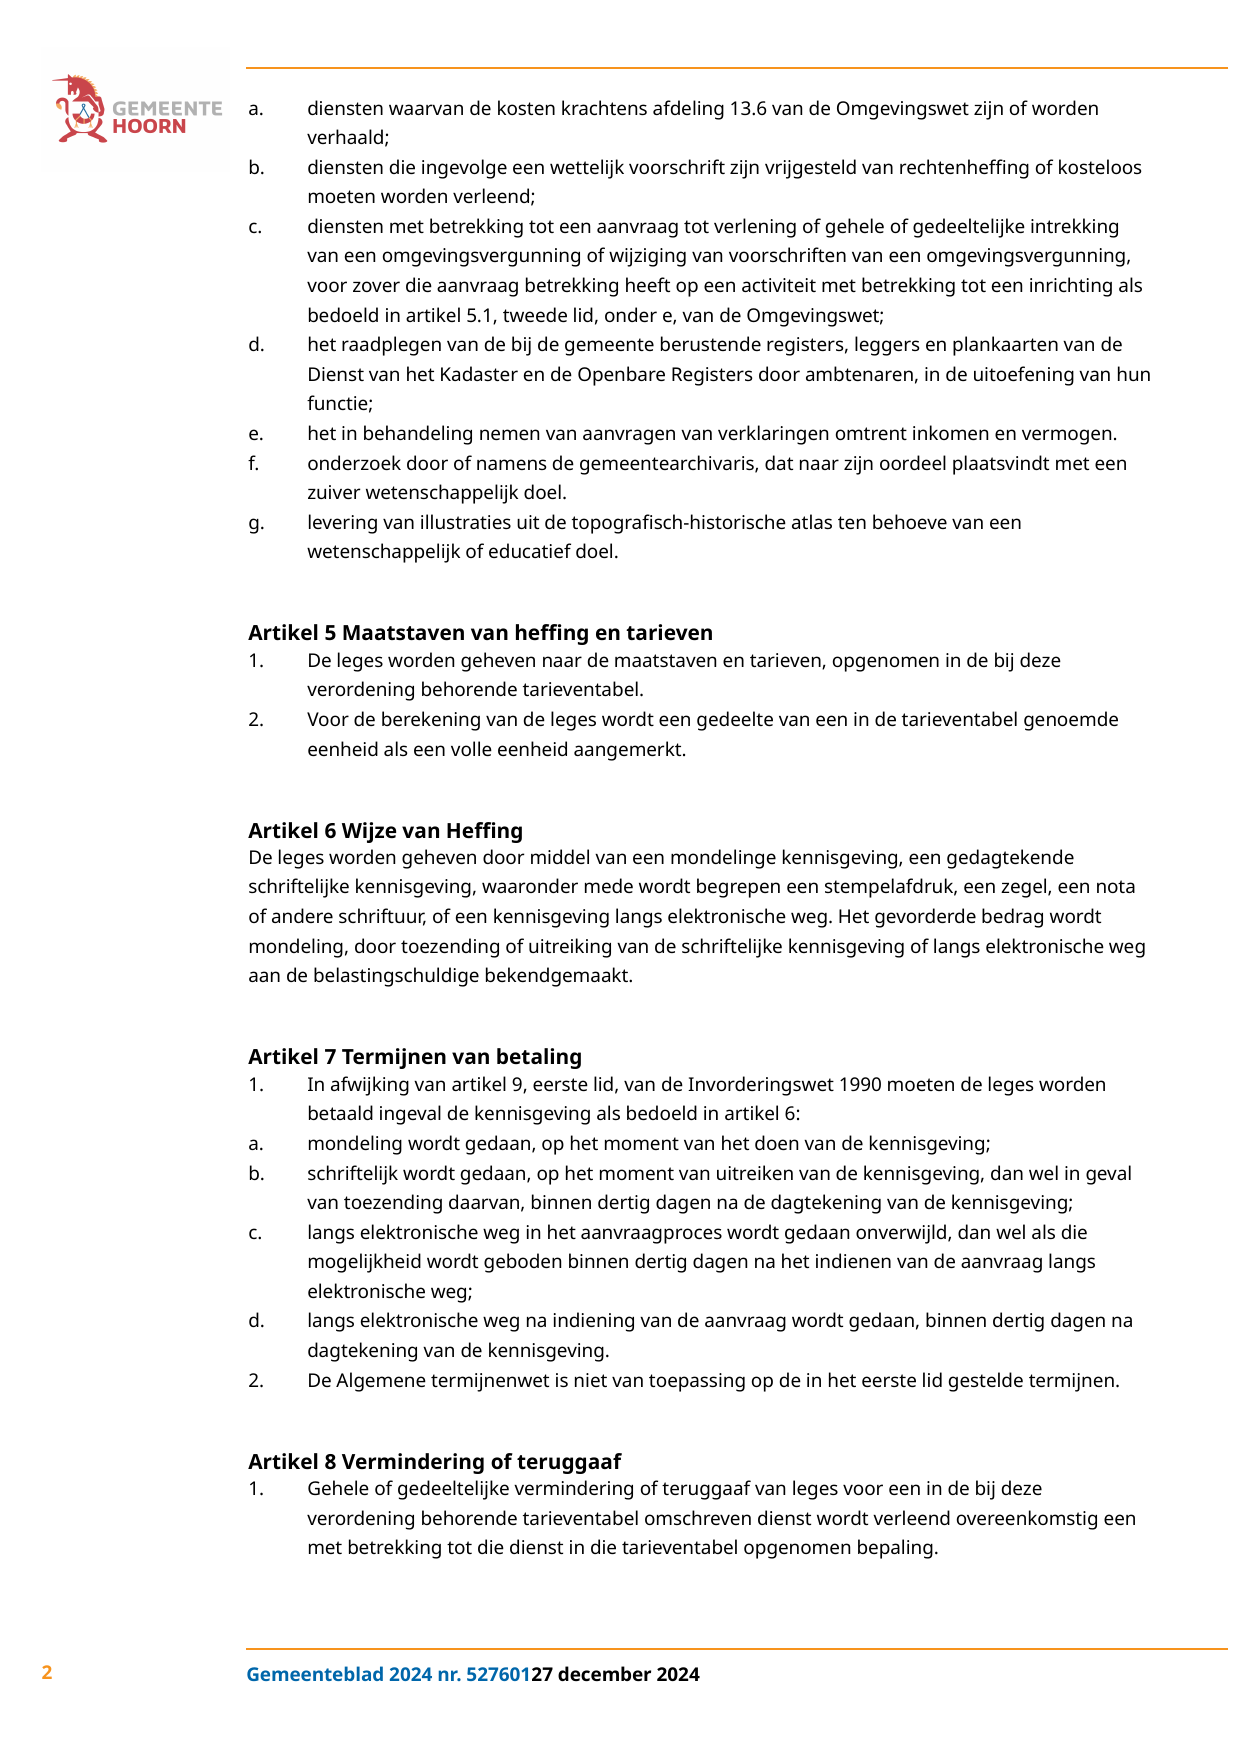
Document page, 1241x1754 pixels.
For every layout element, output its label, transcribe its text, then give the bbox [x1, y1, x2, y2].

list De Algemene termijnenwet is niet van toepassing op de in het eerste lid gestelde termijnen. [248, 1367, 1152, 1392]
list In afwijking van artikel 9, eerste lid, van de Invorderingswet 1990 moeten de leges worden betaald ingeval de kennisgeving als bedoeld in artikel 6: [248, 1071, 1152, 1126]
list Gehele of gedeeltelijke vermindering of teruggaaf van leges voor een in de bij deze verordening behorende tarieventabel omschreven dienst wordt verleend overeenkomstig een met betrekking tot die dienst in die tarieventabel opgenomen bepaling. [248, 1475, 1152, 1560]
picture [41, 47, 231, 172]
list langs elektronische weg na indiening van de aanvraag wordt gedaan, binnen dertig dagen na dagtekening van de kennisgeving. [248, 1308, 1152, 1363]
text Artikel 8 Vermindering of teruggaaf [248, 1447, 1152, 1475]
text Artikel 5 Maatstaven van heffing en tarieven [248, 618, 1152, 647]
list levering van illustraties uit de topografisch-historische atlas ten behoeve van een wetenschappelijk of educatief doel. [248, 509, 1152, 564]
list onderzoek door of namens de gemeentearchivaris, dat naar zijn oordeel plaatsvindt met een zuiver wetenschappelijk doel. [248, 450, 1152, 505]
list het in behandeling nemen van aanvragen van verklaringen omtrent inkomen en vermogen. [248, 420, 1152, 446]
list het raadplegen van de bij de gemeente berustende registers, leggers en plankaarten van de Dienst van het Kadaster en de Openbare Registers door ambtenaren, in de uitoefening van hun functie; [248, 331, 1152, 416]
list schriftelijk wordt gedaan, op het moment van uitreiken van de kennisgeving, dan wel in geval van toezending daarvan, binnen dertig dagen na de dagtekening van de kennisgeving; [248, 1160, 1152, 1215]
list Voor de berekening van de leges wordt een gedeelte van een in de tarieventabel genoemde eenheid als een volle eenheid aangemerkt. [248, 706, 1152, 761]
list mondeling wordt gedaan, op het moment van het doen van de kennisgeving; [248, 1130, 1152, 1156]
text De leges worden geheven door middel van een mondelinge kennisgeving, een gedagtekende schriftelijke kennisgeving, waaronder mede wordt begrepen een stempelafdruk, een zegel, een nota of andere schriftuur, of een kennisgeving langs elektronische weg. Het gevorderde bedrag wordt mondeling, door toezending of uitreiking van de schriftelijke kennisgeving of langs elektronische weg aan de belastingschuldige bekendgemaakt. [248, 844, 1152, 988]
list De leges worden geheven naar de maatstaven en tarieven, opgenomen in de bij deze verordening behorende tarieventabel. [248, 647, 1152, 702]
text Artikel 7 Termijnen van betaling [248, 1042, 1152, 1071]
list diensten met betrekking tot een aanvraag tot verlening of gehele of gedeeltelijke intrekking van een omgevingsvergunning of wijziging van voorschriften van een omgevingsvergunning, voor zover die aanvraag betrekking heeft op een activiteit met betrekking tot een inrichting als bedoeld in artikel 5.1, tweede lid, onder e, van de Omgevingswet; [248, 213, 1152, 328]
text Artikel 6 Wijze van Heffing [248, 816, 1152, 844]
list diensten die ingevolge een wettelijk voorschrift zijn vrijgesteld van rechtenheffing of kosteloos moeten worden verleend; [248, 154, 1152, 209]
list diensten waarvan de kosten krachtens afdeling 13.6 van de Omgevingswet zijn of worden verhaald; [248, 95, 1152, 150]
list langs elektronische weg in het aanvraagproces wordt gedaan onverwijld, dan wel als die mogelijkheid wordt geboden binnen dertig dagen na het indienen van de aanvraag langs elektronische weg; [248, 1219, 1152, 1304]
